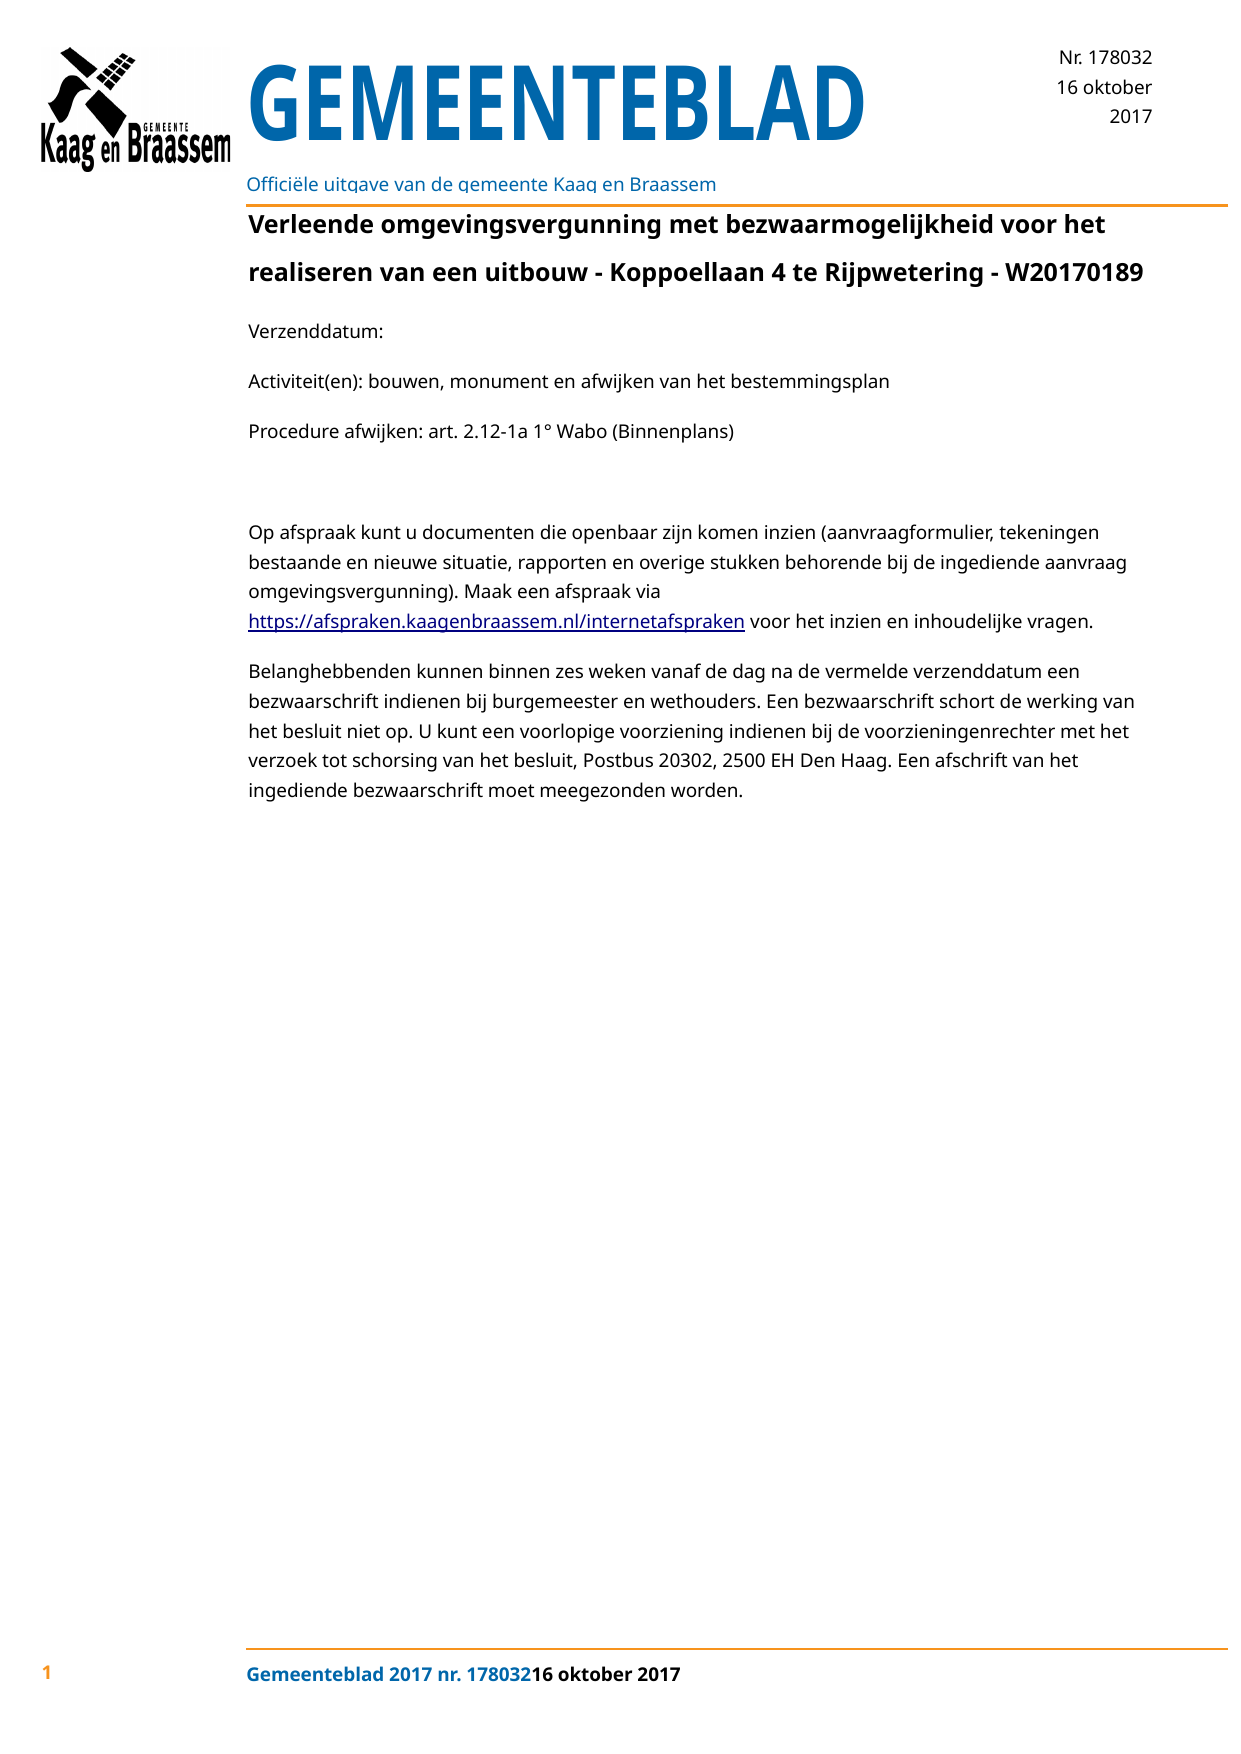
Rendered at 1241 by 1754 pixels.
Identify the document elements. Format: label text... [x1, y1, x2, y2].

text Procedure afwijken: art. 2.12-1a 1° Wabo (Binnenplans) [248, 419, 1152, 444]
text Activiteit(en): bouwen, monument en afwijken van het bestemmingsplan [248, 368, 1152, 394]
text Op afspraak kunt u documenten die openbaar zijn komen inzien (aanvraagformulier, tekeningen bestaande en nieuwe situatie, rapporten en overige stukken behorende bij de ingediende aanvraag omgevingsvergunning). Maak een afspraak via https://afspraken.kaagenbraassem.nl/internetafspraken voor het inzien en inhoudelijke vragen. [248, 519, 1152, 634]
picture [41, 47, 231, 172]
text Verleende omgevingsvergunning met bezwaarmogelijkheid voor het realiseren van een uitbouw - Koppoellaan 4 te Rijpwetering - W20170189 [248, 207, 1152, 288]
text Belanghebbenden kunnen binnen zes weken vanaf de dag na de vermelde verzenddatum een bezwaarschrift indienen bij burgemeester en wethouders. Een bezwaarschrift schort de werking van het besluit niet op. U kunt een voorlopige voorziening indienen bij de voorzieningenrechter met het verzoek tot schorsing van het besluit, Postbus 20302, 2500 EH Den Haag. Een afschrift van het ingediende bezwaarschrift moet meegezonden worden. [248, 659, 1152, 803]
text Verzenddatum: [248, 318, 1152, 344]
